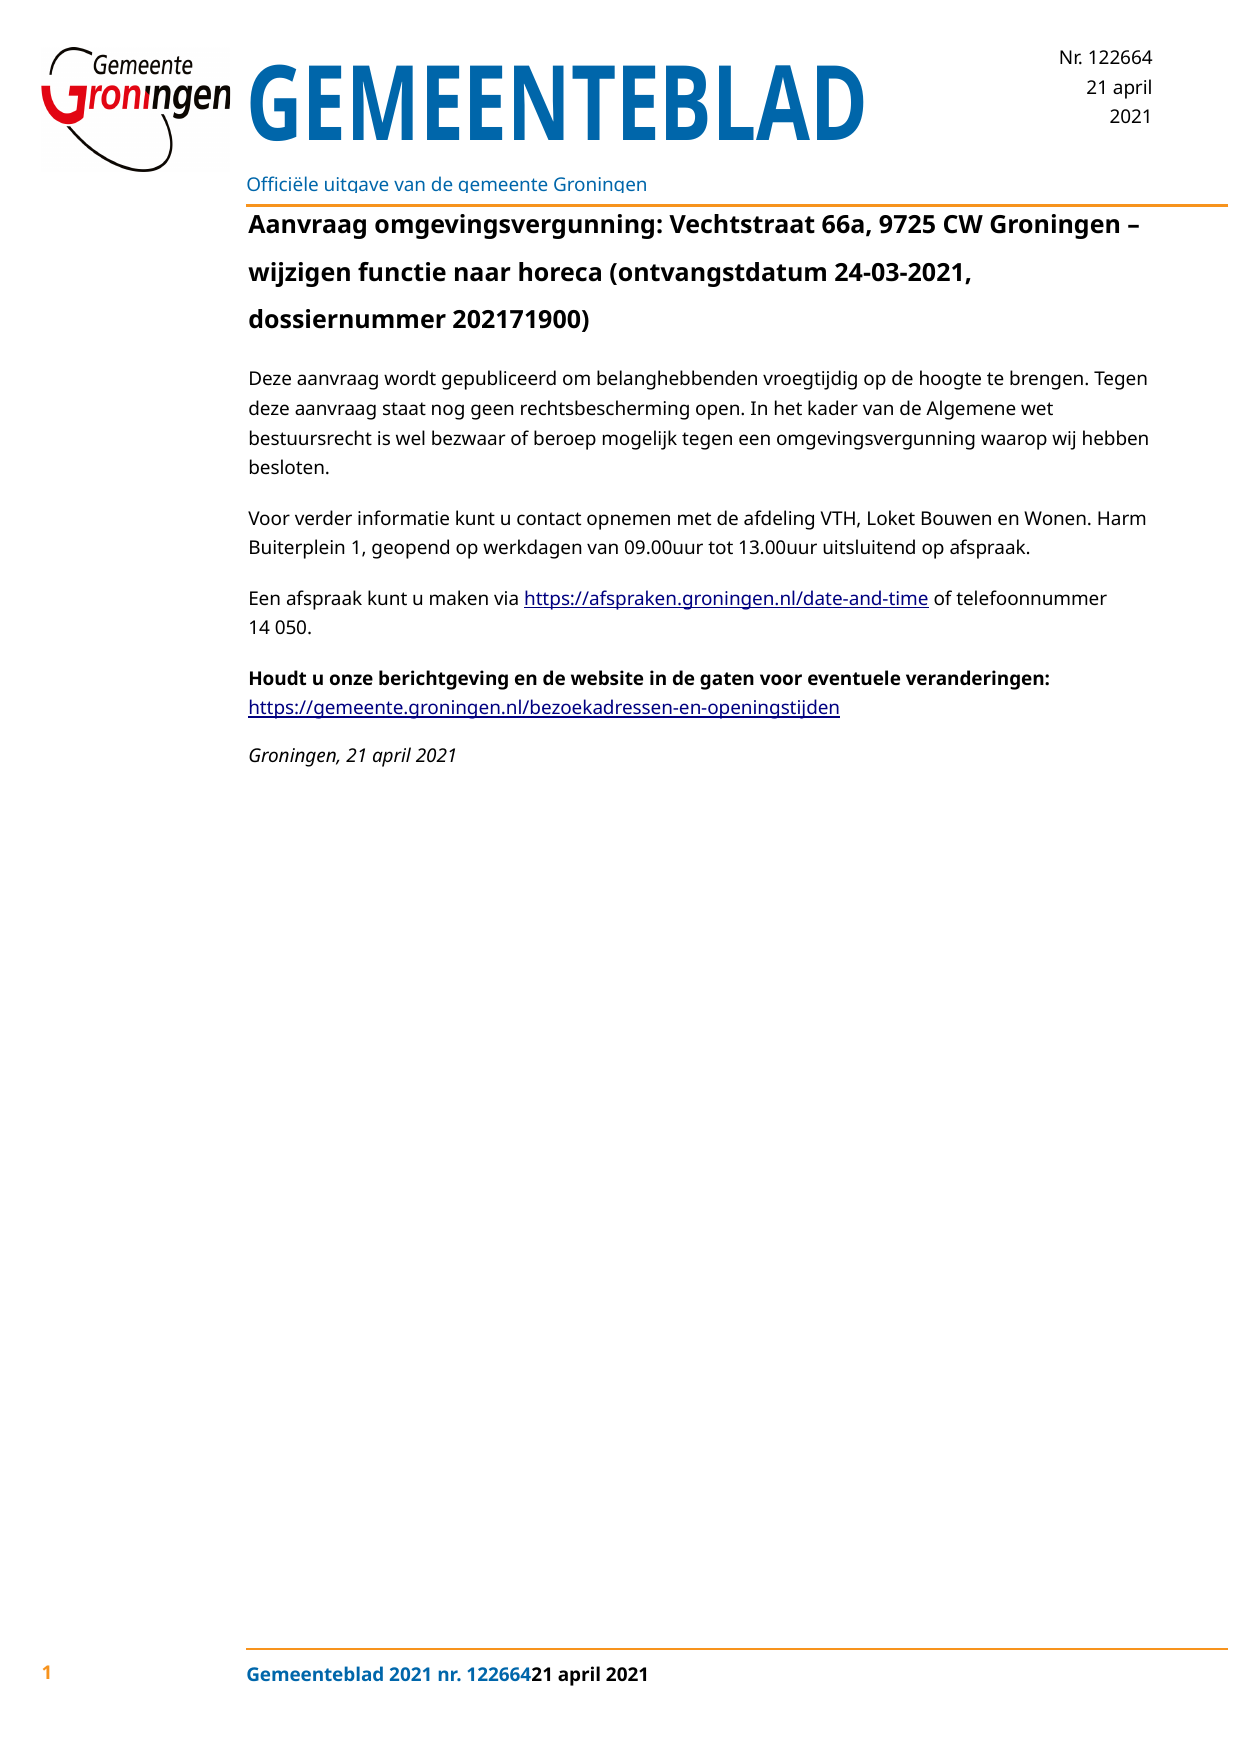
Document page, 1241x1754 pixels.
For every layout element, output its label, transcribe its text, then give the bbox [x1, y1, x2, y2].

picture [41, 47, 231, 172]
text Groningen, 21 april 2021 [248, 742, 1152, 768]
text Aanvraag omgevingsvergunning: Vechtstraat 66a, 9725 CW Groningen – wijzigen functie naar horeca (ontvangstdatum 24-03-2021, dossiernummer 202171900) [248, 207, 1152, 336]
text Een afspraak kunt u maken via https://afspraken.groningen.nl/date-and-time of telefoonnummer 14 050. [248, 585, 1152, 640]
text Voor verder informatie kunt u contact opnemen met de afdeling VTH, Loket Bouwen en Wonen. Harm Buiterplein 1, geopend op werkdagen van 09.00uur tot 13.00uur uitsluitend op afspraak. [248, 505, 1152, 560]
text Houdt u onze berichtgeving en de website in de gaten voor eventuele veranderingen: https://gemeente.groningen.nl/bezoekadressen-en-openingstijden [248, 665, 1152, 720]
text Deze aanvraag wordt gepubliceerd om belanghebbenden vroegtijdig op de hoogte te brengen. Tegen deze aanvraag staat nog geen rechtsbescherming open. In het kader van de Algemene wet bestuursrecht is wel bezwaar of beroep mogelijk tegen een omgevingsvergunning waarop wij hebben besloten. [248, 366, 1152, 480]
